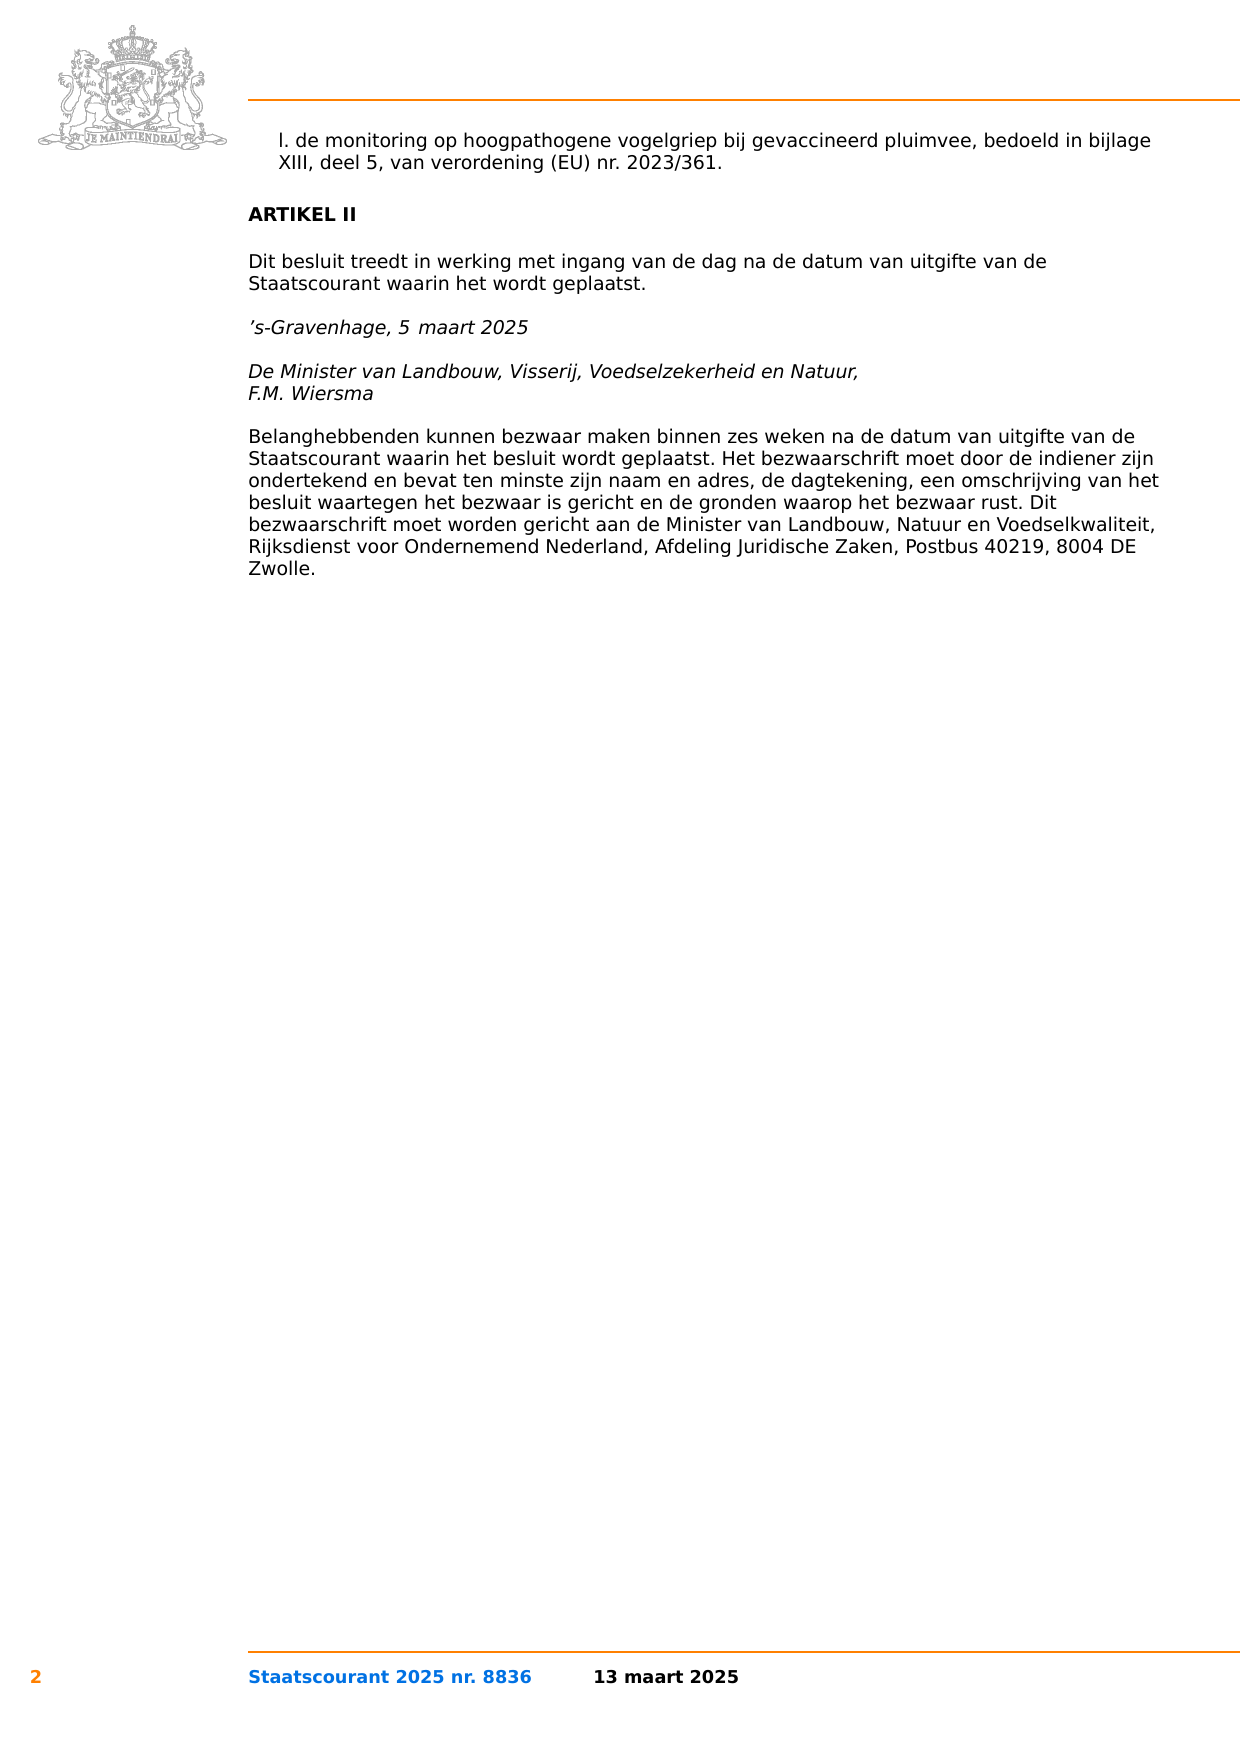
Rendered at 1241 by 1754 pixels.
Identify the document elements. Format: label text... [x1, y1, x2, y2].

subtitle ARTIKEL II [248, 204, 1163, 226]
picture [38, 25, 227, 150]
text De Minister van Landbouw, Visserij, Voedselzekerheid en Natuur, F.M. Wiersma [248, 361, 1163, 404]
text Belanghebbenden kunnen bezwaar maken binnen zes weken na de datum van uitgifte van de Staatscourant waarin het besluit wordt geplaatst. Het bezwaarschrift moet door de indiener zijn ondertekend en bevat ten minste zijn naam en adres, de dagtekening, een omschrijving van het besluit waartegen het bezwaar is gericht en de gronden waarop het bezwaar rust. Dit bezwaarschrift moet worden gericht aan de Minister van Landbouw, Natuur en Voedselkwaliteit, Rijksdienst voor Ondernemend Nederland, Afdeling Juridische Zaken, Postbus 40219, 8004 DE Zwolle. [248, 426, 1163, 580]
text Dit besluit treedt in werking met ingang van de dag na de datum van uitgifte van de Staatscourant waarin het wordt geplaatst. [248, 251, 1163, 295]
text l. de monitoring op hoogpathogene vogelgriep bij gevaccineerd pluimvee, bedoeld in bijlage XIII, deel 5, van verordening (EU) nr. 2023/361. [278, 130, 1163, 174]
text ’s-Gravenhage, 5 maart 2025 [248, 317, 1163, 339]
